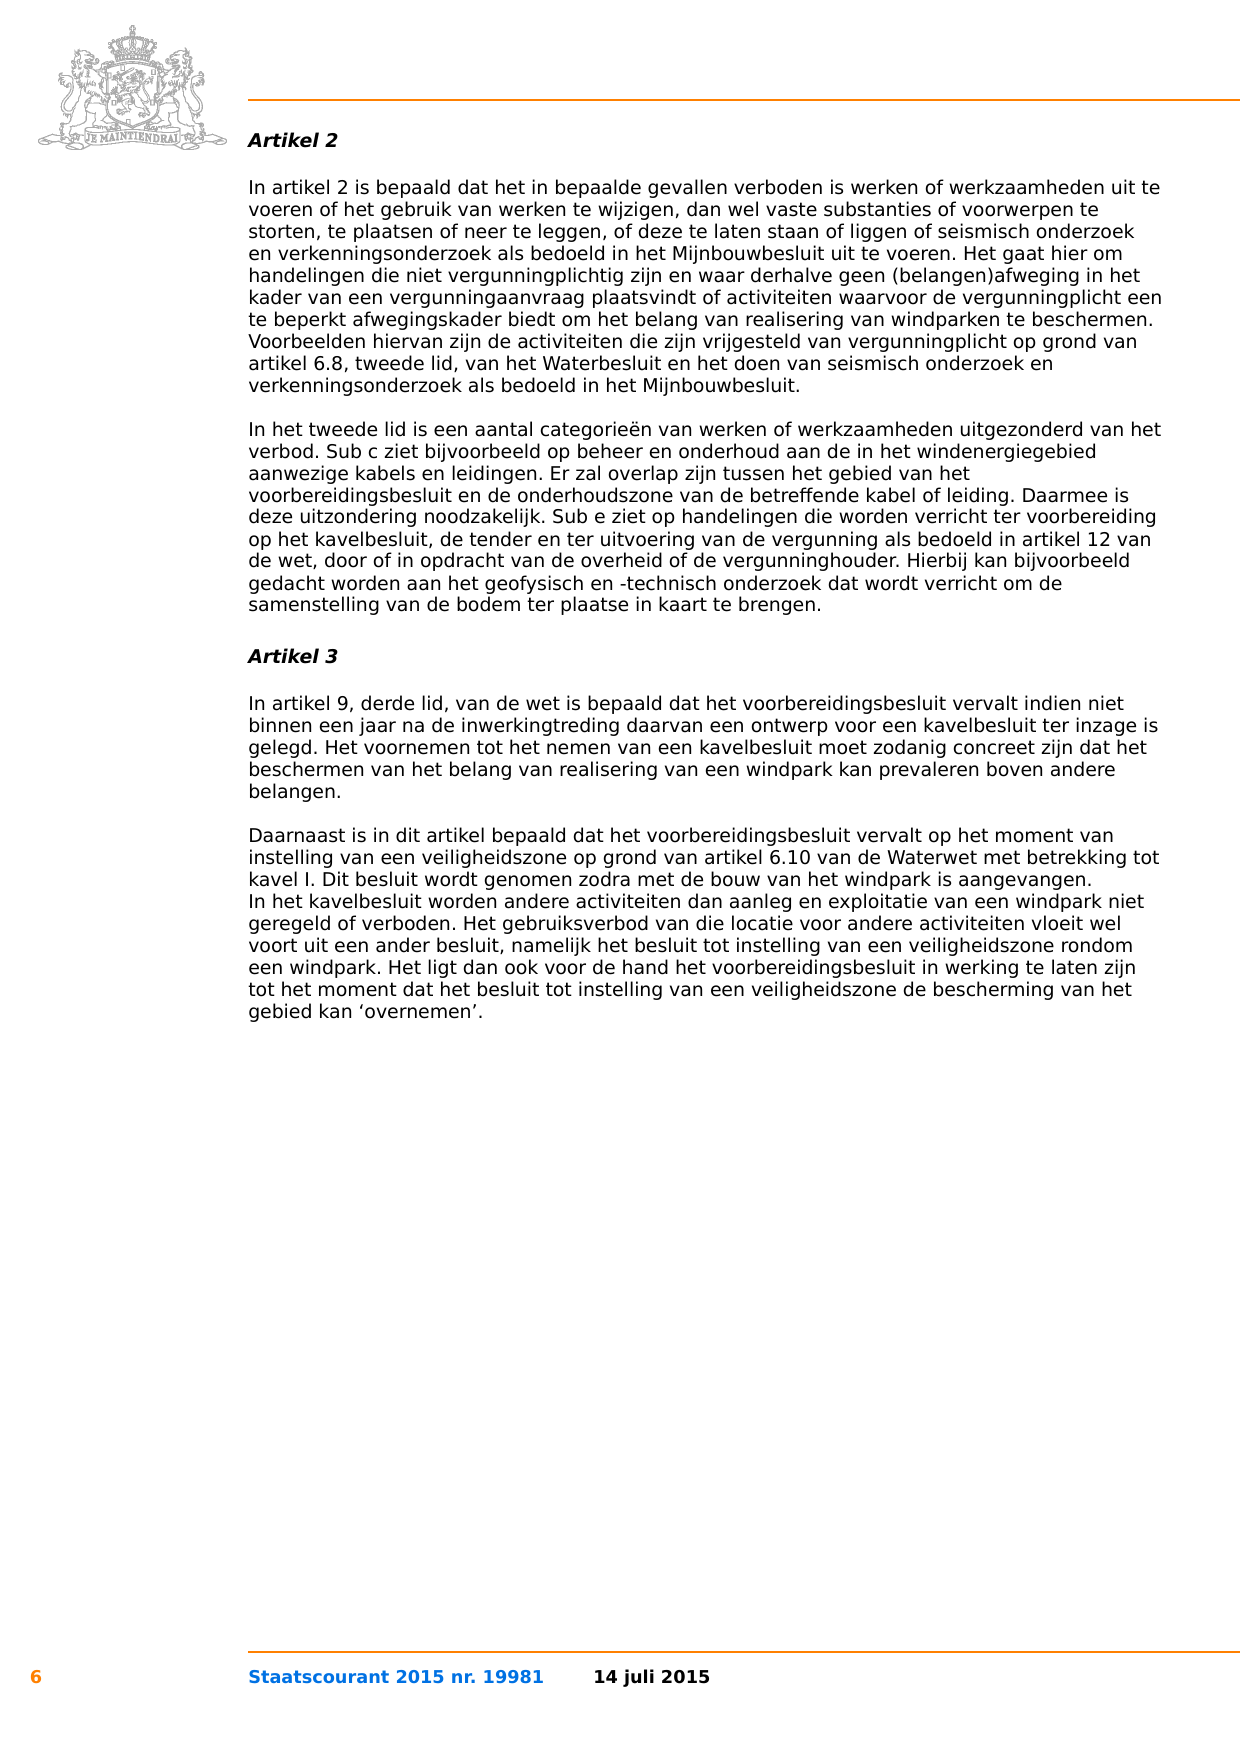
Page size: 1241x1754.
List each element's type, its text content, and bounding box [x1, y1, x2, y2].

subtitle Artikel 2 [248, 130, 1163, 152]
subtitle Artikel 3 [248, 646, 1163, 668]
picture [38, 25, 227, 150]
text Daarnaast is in dit artikel bepaald dat het voorbereidingsbesluit vervalt op het moment van instelling van een veiligheidszone op grond van artikel 6.10 van de Waterwet met betrekking tot kavel I. Dit besluit wordt genomen zodra met de bouw van het windpark is aangevangen. [248, 825, 1163, 891]
text In het tweede lid is een aantal categorieën van werken of werkzaamheden uitgezonderd van het verbod. Sub c ziet bijvoorbeeld op beheer en onderhoud aan de in het windenergiegebied aanwezige kabels en leidingen. Er zal overlap zijn tussen het gebied van het voorbereidingsbesluit en de onderhoudszone van de betreffende kabel of leiding. Daarmee is deze uitzondering noodzakelijk. Sub e ziet op handelingen die worden verricht ter voorbereiding op het kavelbesluit, de tender en ter uitvoering van de vergunning als bedoeld in artikel 12 van de wet, door of in opdracht van de overheid of de vergunninghouder. Hierbij kan bijvoorbeeld gedacht worden aan het geofysisch en -technisch onderzoek dat wordt verricht om de samenstelling van de bodem ter plaatse in kaart te brengen. [248, 418, 1163, 616]
text In artikel 2 is bepaald dat het in bepaalde gevallen verboden is werken of werkzaamheden uit te voeren of het gebruik van werken te wijzigen, dan wel vaste substanties of voorwerpen te storten, te plaatsen of neer te leggen, of deze te laten staan of liggen of seismisch onderzoek en verkenningsonderzoek als bedoeld in het Mijnbouwbesluit uit te voeren. Het gaat hier om handelingen die niet vergunningplichtig zijn en waar derhalve geen (belangen)afweging in het kader van een vergunningaanvraag plaatsvindt of activiteiten waarvoor de vergunningplicht een te beperkt afwegingskader biedt om het belang van realisering van windparken te beschermen. Voorbeelden hiervan zijn de activiteiten die zijn vrijgesteld van vergunningplicht op grond van artikel 6.8, tweede lid, van het Waterbesluit en het doen van seismisch onderzoek en verkenningsonderzoek als bedoeld in het Mijnbouwbesluit. [248, 177, 1163, 397]
text In het kavelbesluit worden andere activiteiten dan aanleg en exploitatie van een windpark niet geregeld of verboden. Het gebruiksverbod van die locatie voor andere activiteiten vloeit wel voort uit een ander besluit, namelijk het besluit tot instelling van een veiligheidszone rondom een windpark. Het ligt dan ook voor de hand het voorbereidingsbesluit in werking te laten zijn tot het moment dat het besluit tot instelling van een veiligheidszone de bescherming van het gebied kan ‘overnemen’. [248, 891, 1163, 1023]
text In artikel 9, derde lid, van de wet is bepaald dat het voorbereidingsbesluit vervalt indien niet binnen een jaar na de inwerkingtreding daarvan een ontwerp voor een kavelbesluit ter inzage is gelegd. Het voornemen tot het nemen van een kavelbesluit moet zodanig concreet zijn dat het beschermen van het belang van realisering van een windpark kan prevaleren boven andere belangen. [248, 693, 1163, 803]
